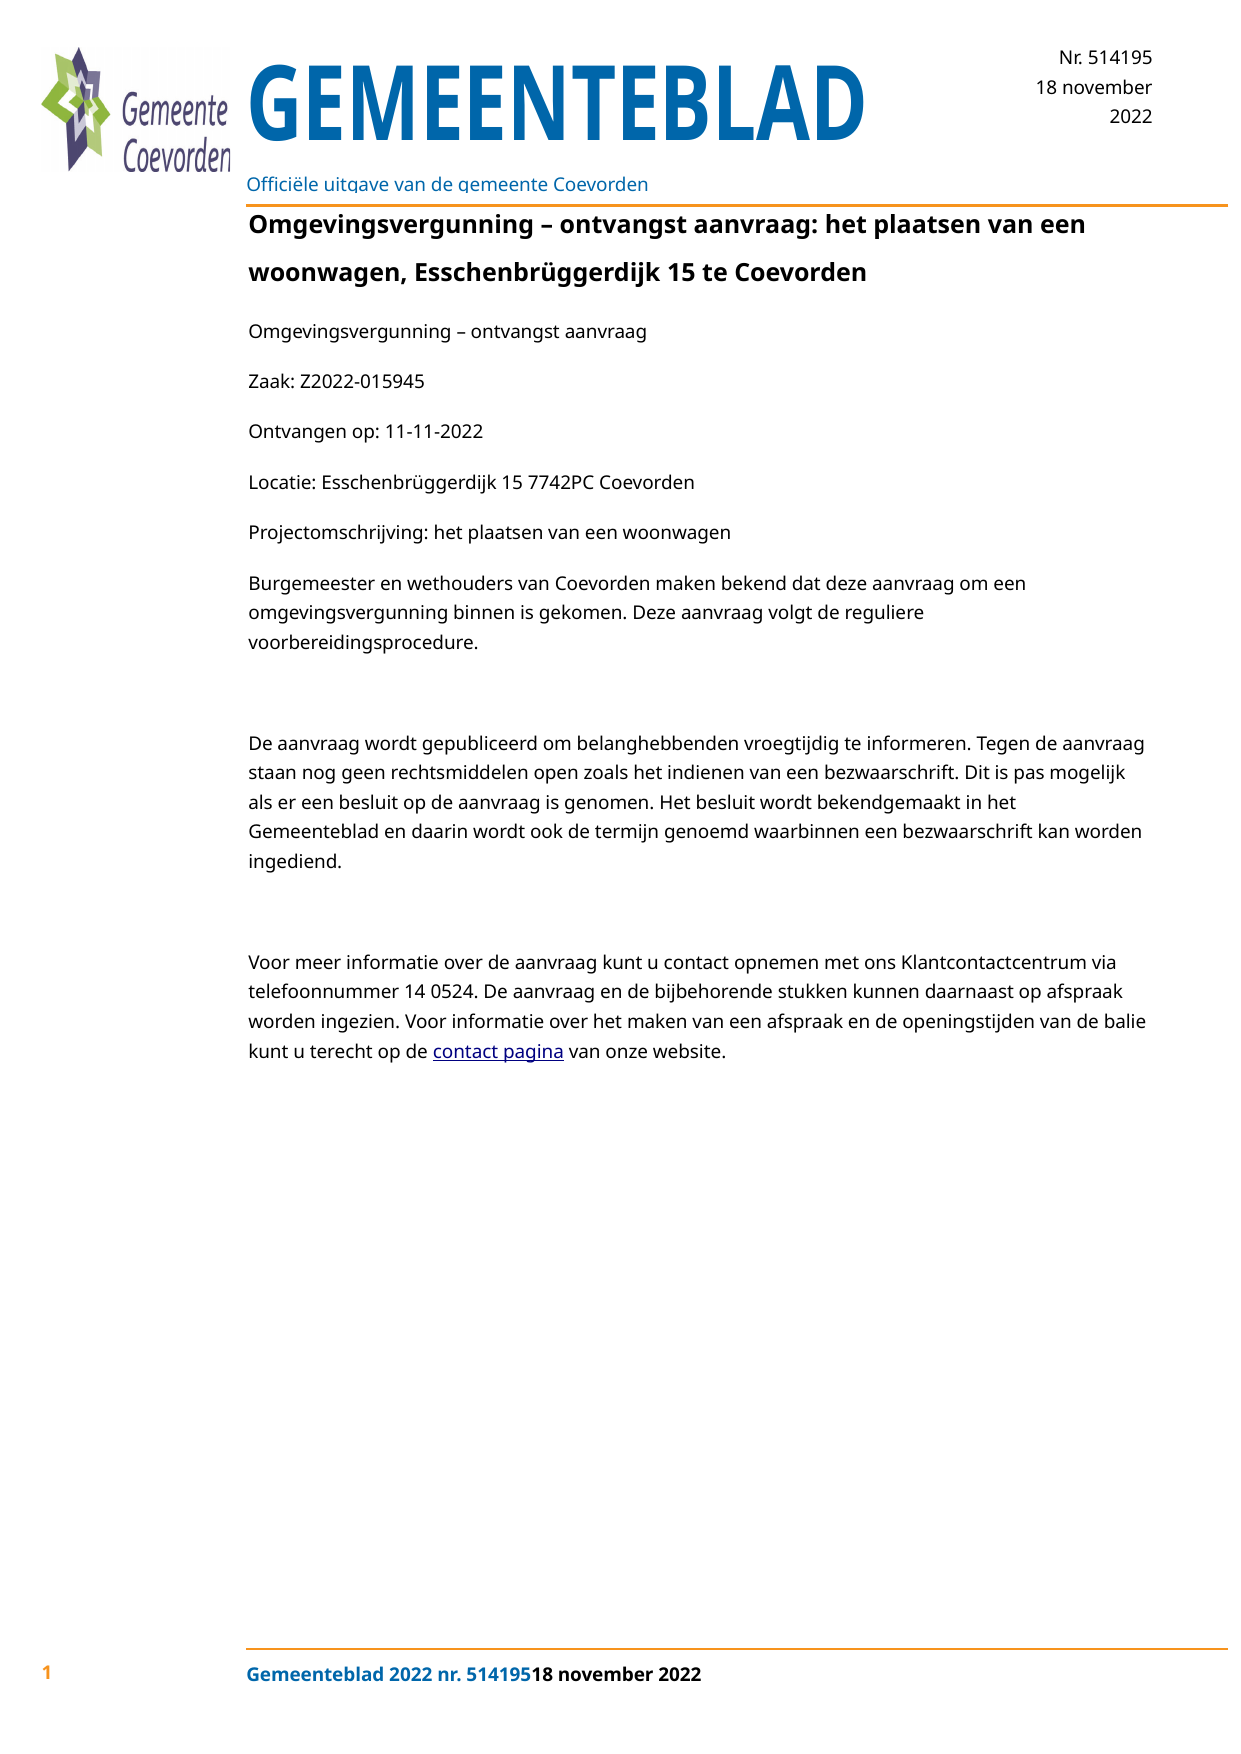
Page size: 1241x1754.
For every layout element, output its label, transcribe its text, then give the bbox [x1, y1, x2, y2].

text Burgemeester en wethouders van Coevorden maken bekend dat deze aanvraag om een omgevingsvergunning binnen is gekomen. Deze aanvraag volgt de reguliere voorbereidingsprocedure. [248, 570, 1152, 655]
text Projectomschrijving: het plaatsen van een woonwagen [248, 519, 1152, 545]
text Omgevingsvergunning – ontvangst aanvraag: het plaatsen van een woonwagen, Esschenbrüggerdijk 15 te Coevorden [248, 207, 1152, 288]
text De aanvraag wordt gepubliceerd om belanghebbenden vroegtijdig te informeren. Tegen de aanvraag staan nog geen rechtsmiddelen open zoals het indienen van een bezwaarschrift. Dit is pas mogelijk als er een besluit op de aanvraag is genomen. Het besluit wordt bekendgemaakt in het Gemeenteblad en daarin wordt ook de termijn genoemd waarbinnen een bezwaarschrift kan worden ingediend. [248, 730, 1152, 874]
text Locatie: Esschenbrüggerdijk 15 7742PC Coevorden [248, 469, 1152, 495]
text Ontvangen op: 11-11-2022 [248, 419, 1152, 444]
text Voor meer informatie over de aanvraag kunt u contact opnemen met ons Klantcontactcentrum via telefoonnummer 14 0524. De aanvraag en de bijbehorende stukken kunnen daarnaast op afspraak worden ingezien. Voor informatie over het maken van een afspraak en de openingstijden van de balie kunt u terecht op de contact pagina van onze website. [248, 949, 1152, 1064]
picture [41, 47, 231, 172]
text Zaak: Z2022-015945 [248, 368, 1152, 394]
text Omgevingsvergunning – ontvangst aanvraag [248, 318, 1152, 344]
